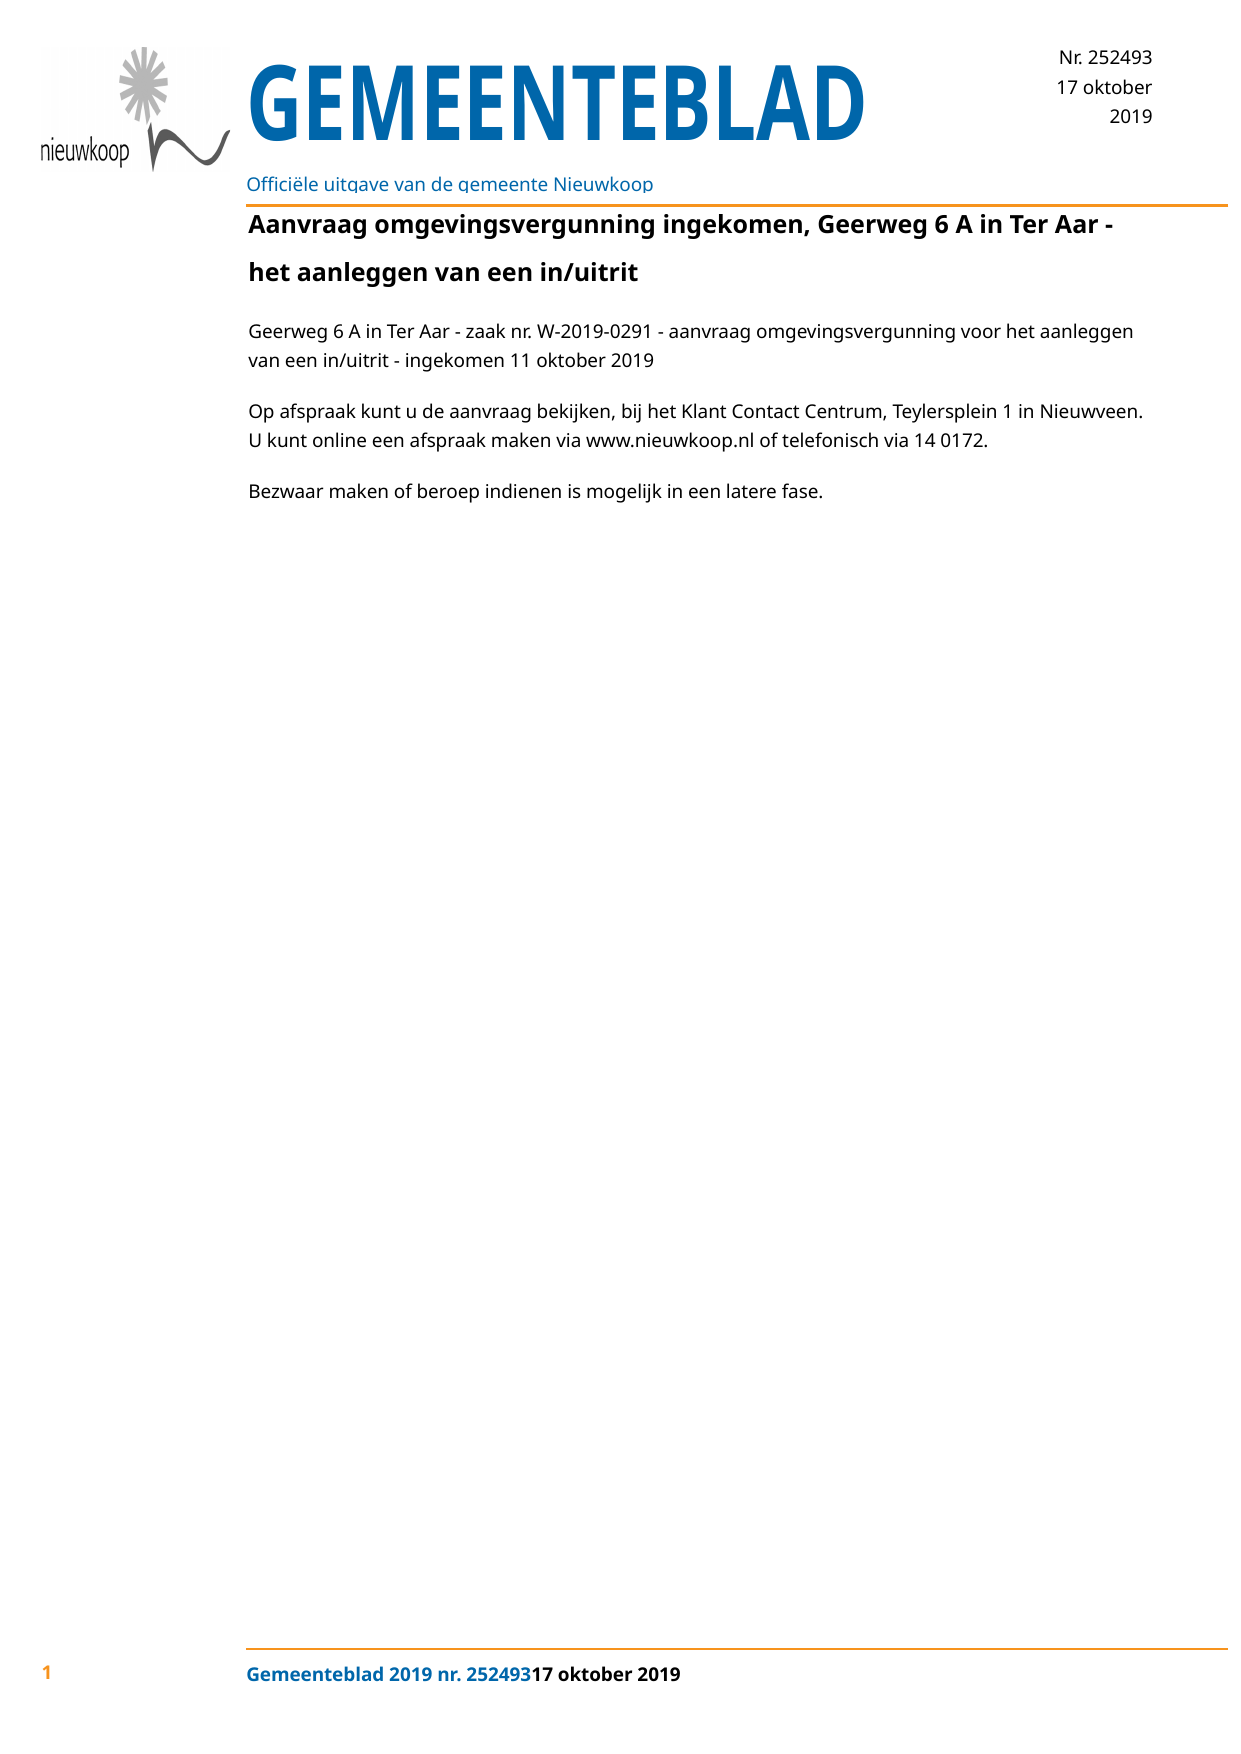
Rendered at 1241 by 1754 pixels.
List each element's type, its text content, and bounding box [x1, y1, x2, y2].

text Geerweg 6 A in Ter Aar - zaak nr. W-2019-0291 - aanvraag omgevingsvergunning voor het aanleggen van een in/uitrit - ingekomen 11 oktober 2019 [248, 318, 1152, 373]
text Op afspraak kunt u de aanvraag bekijken, bij het Klant Contact Centrum, Teylersplein 1 in Nieuwveen. U kunt online een afspraak maken via www.nieuwkoop.nl of telefonisch via 14 0172. [248, 398, 1152, 453]
picture [41, 47, 231, 172]
text Aanvraag omgevingsvergunning ingekomen, Geerweg 6 A in Ter Aar - het aanleggen van een in/uitrit [248, 207, 1152, 288]
text Bezwaar maken of beroep indienen is mogelijk in een latere fase. [248, 478, 1152, 504]
